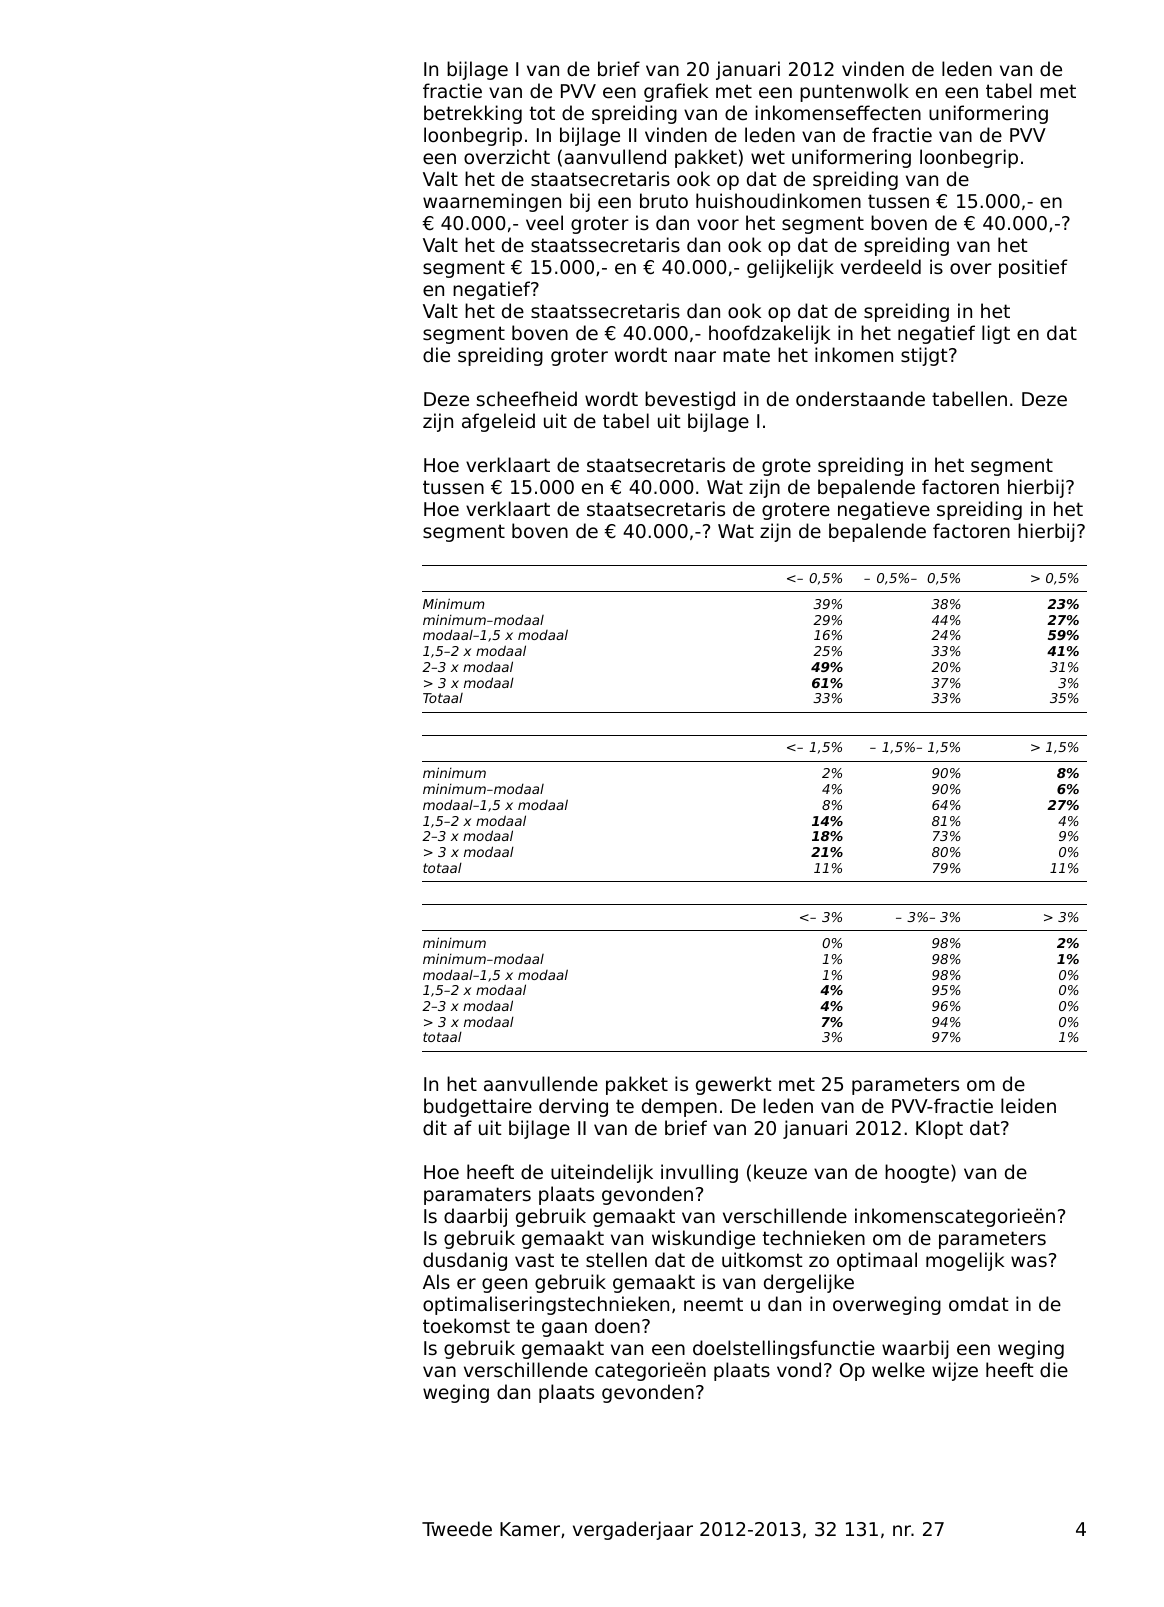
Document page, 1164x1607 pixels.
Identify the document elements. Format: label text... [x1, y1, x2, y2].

table_cell 98% [850, 952, 968, 967]
table_cell 0% [969, 845, 1087, 861]
table_cell 0% [969, 999, 1087, 1014]
table_cell 38% [850, 592, 968, 612]
table_cell 7% [732, 1015, 850, 1030]
table_cell 41% [969, 644, 1087, 660]
text In het aanvullende pakket is gewerkt met 25 parameters om de budgettaire derving te dempen. De leden van de PVV-fractie leiden dit af uit bijlage II van de brief van 20 januari 2012. Klopt dat? [422, 1074, 1087, 1140]
table_cell 61% [732, 675, 850, 691]
table_cell 1,5–2 x modaal [422, 644, 732, 660]
table_header [422, 566, 732, 591]
text Is gebruik gemaakt van een doelstellingsfunctie waarbij een weging van verschillende categorieën plaats vond? Op welke wijze heeft die weging dan plaats gevonden? [422, 1338, 1087, 1404]
table_cell 73% [850, 829, 968, 845]
table_header – 1,5%– 1,5% [850, 736, 968, 761]
text Is gebruik gemaakt van wiskundige technieken om de parameters dusdanig vast te stellen dat de uitkomst zo optimaal mogelijk was? Als er geen gebruik gemaakt is van dergelijke optimaliseringstechnieken, neemt u dan in overweging omdat in de toekomst te gaan doen? [422, 1228, 1087, 1338]
table_cell > 3 x modaal [422, 675, 732, 691]
table_header <– 0,5% [732, 566, 850, 591]
table_cell minimum [422, 931, 732, 952]
table_cell modaal–1,5 x modaal [422, 628, 732, 644]
text Hoe verklaart de staatsecretaris de grote spreiding in het segment tussen € 15.000 en € 40.000. Wat zijn de bepalende factoren hierbij? [422, 455, 1087, 499]
table_cell minimum–modaal [422, 782, 732, 798]
table_header > 0,5% [969, 566, 1087, 591]
table_header <– 3% [732, 905, 850, 930]
table_cell 95% [850, 983, 968, 999]
table_cell 0% [969, 968, 1087, 983]
table_header – 3%– 3% [850, 905, 968, 930]
table_cell 2–3 x modaal [422, 660, 732, 675]
table_cell Totaal [422, 691, 732, 712]
table_cell 27% [969, 798, 1087, 813]
table_header – 0,5%– 0,5% [850, 566, 968, 591]
table_cell 2% [969, 931, 1087, 952]
table_cell 81% [850, 814, 968, 829]
table_cell 39% [732, 592, 850, 612]
table_cell minimum–modaal [422, 952, 732, 967]
text Hoe verklaart de staatsecretaris de grotere negatieve spreiding in het segment boven de € 40.000,-? Wat zijn de bepalende factoren hierbij? [422, 499, 1087, 543]
table_cell 96% [850, 999, 968, 1014]
table_cell 31% [969, 660, 1087, 675]
table_cell 11% [732, 861, 850, 881]
table_cell 4% [732, 782, 850, 798]
table_cell 33% [850, 691, 968, 712]
text In bijlage I van de brief van 20 januari 2012 vinden de leden van de fractie van de PVV een grafiek met een puntenwolk en een tabel met betrekking tot de spreiding van de inkomenseffecten uniformering loonbegrip. In bijlage II vinden de leden van de fractie van de PVV een overzicht (aanvullend pakket) wet uniformering loonbegrip. [422, 59, 1087, 169]
text Hoe heeft de uiteindelijk invulling (keuze van de hoogte) van de paramaters plaats gevonden? [422, 1162, 1087, 1206]
table_cell minimum–modaal [422, 613, 732, 628]
table_cell 33% [850, 644, 968, 660]
table_cell 8% [969, 762, 1087, 782]
table_cell 20% [850, 660, 968, 675]
table_cell minimum [422, 762, 732, 782]
table_cell 4% [732, 983, 850, 999]
table_cell 29% [732, 613, 850, 628]
table_cell 3% [969, 675, 1087, 691]
table_cell 21% [732, 845, 850, 861]
table_cell 37% [850, 675, 968, 691]
table_cell 90% [850, 782, 968, 798]
table_cell 35% [969, 691, 1087, 712]
table_cell 25% [732, 644, 850, 660]
table_cell 33% [732, 691, 850, 712]
text Is daarbij gebruik gemaakt van verschillende inkomenscategorieën? [422, 1206, 1087, 1228]
table_cell > 3 x modaal [422, 1015, 732, 1030]
table_cell 2% [732, 762, 850, 782]
table_cell 14% [732, 814, 850, 829]
table_cell 18% [732, 829, 850, 845]
table_cell 23% [969, 592, 1087, 612]
table_cell 8% [732, 798, 850, 813]
table_cell 90% [850, 762, 968, 782]
table_cell 64% [850, 798, 968, 813]
table_header <– 1,5% [732, 736, 850, 761]
table_cell 1% [969, 1030, 1087, 1051]
table_header [422, 905, 732, 930]
table_cell modaal–1,5 x modaal [422, 968, 732, 983]
text Deze scheefheid wordt bevestigd in de onderstaande tabellen. Deze zijn afgeleid uit de tabel uit bijlage I. [422, 389, 1087, 433]
table_cell 9% [969, 829, 1087, 845]
table_cell 1% [732, 952, 850, 967]
table_cell 4% [732, 999, 850, 1014]
table_cell 0% [732, 931, 850, 952]
table_cell 98% [850, 968, 968, 983]
table_cell 24% [850, 628, 968, 644]
table_header > 3% [969, 905, 1087, 930]
table_cell Minimum [422, 592, 732, 612]
table_cell 1,5–2 x modaal [422, 814, 732, 829]
table_cell 16% [732, 628, 850, 644]
text Valt het de staatsecretaris ook op dat de spreiding van de waarnemingen bij een bruto huishoudinkomen tussen € 15.000,- en € 40.000,- veel groter is dan voor het segment boven de € 40.000,-? Valt het de staatssecretaris dan ook op dat de spreiding van het segment € 15.000,- en € 40.000,- gelijkelijk verdeeld is over positief en negatief? [422, 169, 1087, 301]
table_cell 44% [850, 613, 968, 628]
table_cell totaal [422, 1030, 732, 1051]
table_cell 11% [969, 861, 1087, 881]
table_header [422, 736, 732, 761]
table_cell modaal–1,5 x modaal [422, 798, 732, 813]
table_cell 4% [969, 814, 1087, 829]
table_cell > 3 x modaal [422, 845, 732, 861]
table_cell 98% [850, 931, 968, 952]
table_cell 0% [969, 983, 1087, 999]
table_cell 1% [732, 968, 850, 983]
table_cell 2–3 x modaal [422, 829, 732, 845]
table_cell 49% [732, 660, 850, 675]
table_cell 0% [969, 1015, 1087, 1030]
text Valt het de staatssecretaris dan ook op dat de spreiding in het segment boven de € 40.000,- hoofdzakelijk in het negatief ligt en dat die spreiding groter wordt naar mate het inkomen stijgt? [422, 301, 1087, 367]
table_cell 6% [969, 782, 1087, 798]
table_cell 59% [969, 628, 1087, 644]
table_cell 79% [850, 861, 968, 881]
table_cell 27% [969, 613, 1087, 628]
table_cell totaal [422, 861, 732, 881]
table_cell 1,5–2 x modaal [422, 983, 732, 999]
table_cell 94% [850, 1015, 968, 1030]
table_cell 80% [850, 845, 968, 861]
table_cell 1% [969, 952, 1087, 967]
table_header > 1,5% [969, 736, 1087, 761]
table_cell 97% [850, 1030, 968, 1051]
table_cell 3% [732, 1030, 850, 1051]
table_cell 2–3 x modaal [422, 999, 732, 1014]
